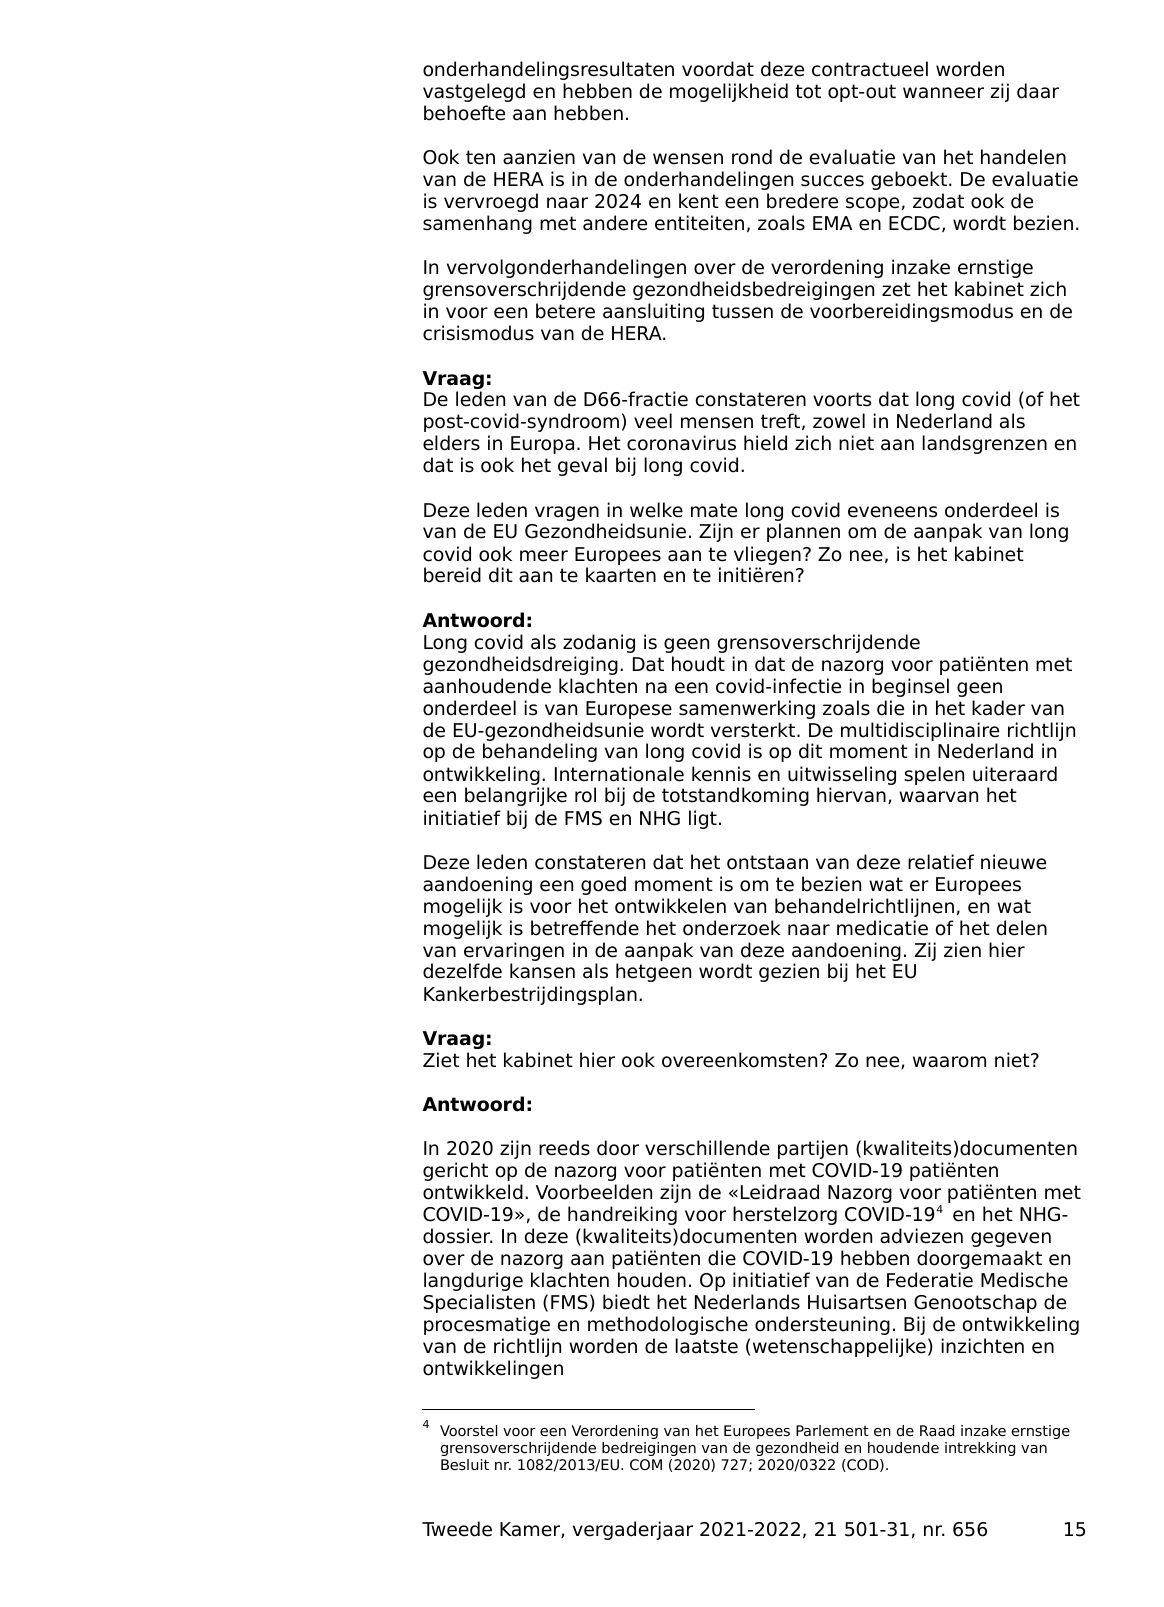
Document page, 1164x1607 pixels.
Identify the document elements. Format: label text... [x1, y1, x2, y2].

text Voorstel voor een Verordening van het Europees Parlement en de Raad inzake ernstige grensoverschrijdende bedreigingen van de gezondheid en houdende intrekking van Besluit nr. 1082/2013/EU. COM (2020) 727; 2020/0322 (COD). [422, 1418, 1087, 1474]
subtitle Antwoord: [422, 1094, 1087, 1116]
text Ook ten aanzien van de wensen rond de evaluatie van het handelen van de HERA is in de onderhandelingen succes geboekt. De evaluatie is vervroegd naar 2024 en kent een bredere scope, zodat ook de samenhang met andere entiteiten, zoals EMA en ECDC, wordt bezien. [422, 147, 1087, 235]
text Deze leden vragen in welke mate long covid eveneens onderdeel is van de EU Gezondheidsunie. Zijn er plannen om de aanpak van long covid ook meer Europees aan te vliegen? Zo nee, is het kabinet bereid dit aan te kaarten en te initiëren? [422, 499, 1087, 587]
text onderhandelingsresultaten voordat deze contractueel worden vastgelegd en hebben de mogelijkheid tot opt-out wanneer zij daar behoefte aan hebben. [422, 59, 1087, 125]
subtitle Vraag: [422, 1028, 1087, 1049]
text Deze leden constateren dat het ontstaan van deze relatief nieuwe aandoening een goed moment is om te bezien wat er Europees mogelijk is voor het ontwikkelen van behandelrichtlijnen, en wat mogelijk is betreffende het onderzoek naar medicatie of het delen van ervaringen in de aanpak van deze aandoening. Zij zien hier dezelfde kansen als hetgeen wordt gezien bij het EU Kankerbestrijdingsplan. [422, 852, 1087, 1005]
text In vervolgonderhandelingen over de verordening inzake ernstige grensoverschrijdende gezondheidsbedreigingen zet het kabinet zich in voor een betere aansluiting tussen de voorbereidingsmodus en de crisismodus van de HERA. [422, 257, 1087, 345]
text De leden van de D66-fractie constateren voorts dat long covid (of het post-covid-syndroom) veel mensen treft, zowel in Nederland als elders in Europa. Het coronavirus hield zich niet aan landsgrenzen en dat is ook het geval bij long covid. [422, 389, 1087, 477]
subtitle Antwoord: [422, 609, 1087, 632]
subtitle Vraag: [422, 367, 1087, 389]
text Ziet het kabinet hier ook overeenkomsten? Zo nee, waarom niet? [422, 1049, 1087, 1072]
text Long covid als zodanig is geen grensoverschrijdende gezondheidsdreiging. Dat houdt in dat de nazorg voor patiënten met aanhoudende klachten na een covid-infectie in beginsel geen onderdeel is van Europese samenwerking zoals die in het kader van de EU-gezondheidsunie wordt versterkt. De multidisciplinaire richtlijn op de behandeling van long covid is op dit moment in Nederland in ontwikkeling. Internationale kennis en uitwisseling spelen uiteraard een belangrijke rol bij de totstandkoming hiervan, waarvan het initiatief bij de FMS en NHG ligt. [422, 632, 1087, 829]
text In 2020 zijn reeds door verschillende partijen (kwaliteits)documenten gericht op de nazorg voor patiënten met COVID-19 patiënten ontwikkeld. Voorbeelden zijn de «Leidraad Nazorg voor patiënten met COVID-19», de handreiking voor herstelzorg COVID-19 en het NHG-dossier. In deze (kwaliteits)documenten worden adviezen gegeven over de nazorg aan patiënten die COVID-19 hebben doorgemaakt en langdurige klachten houden. Op initiatief van de Federatie Medische Specialisten (FMS) biedt het Nederlands Huisartsen Genootschap de procesmatige en methodologische ondersteuning. Bij de ontwikkeling van de richtlijn worden de laatste (wetenschappelijke) inzichten en ontwikkelingen [422, 1138, 1087, 1380]
